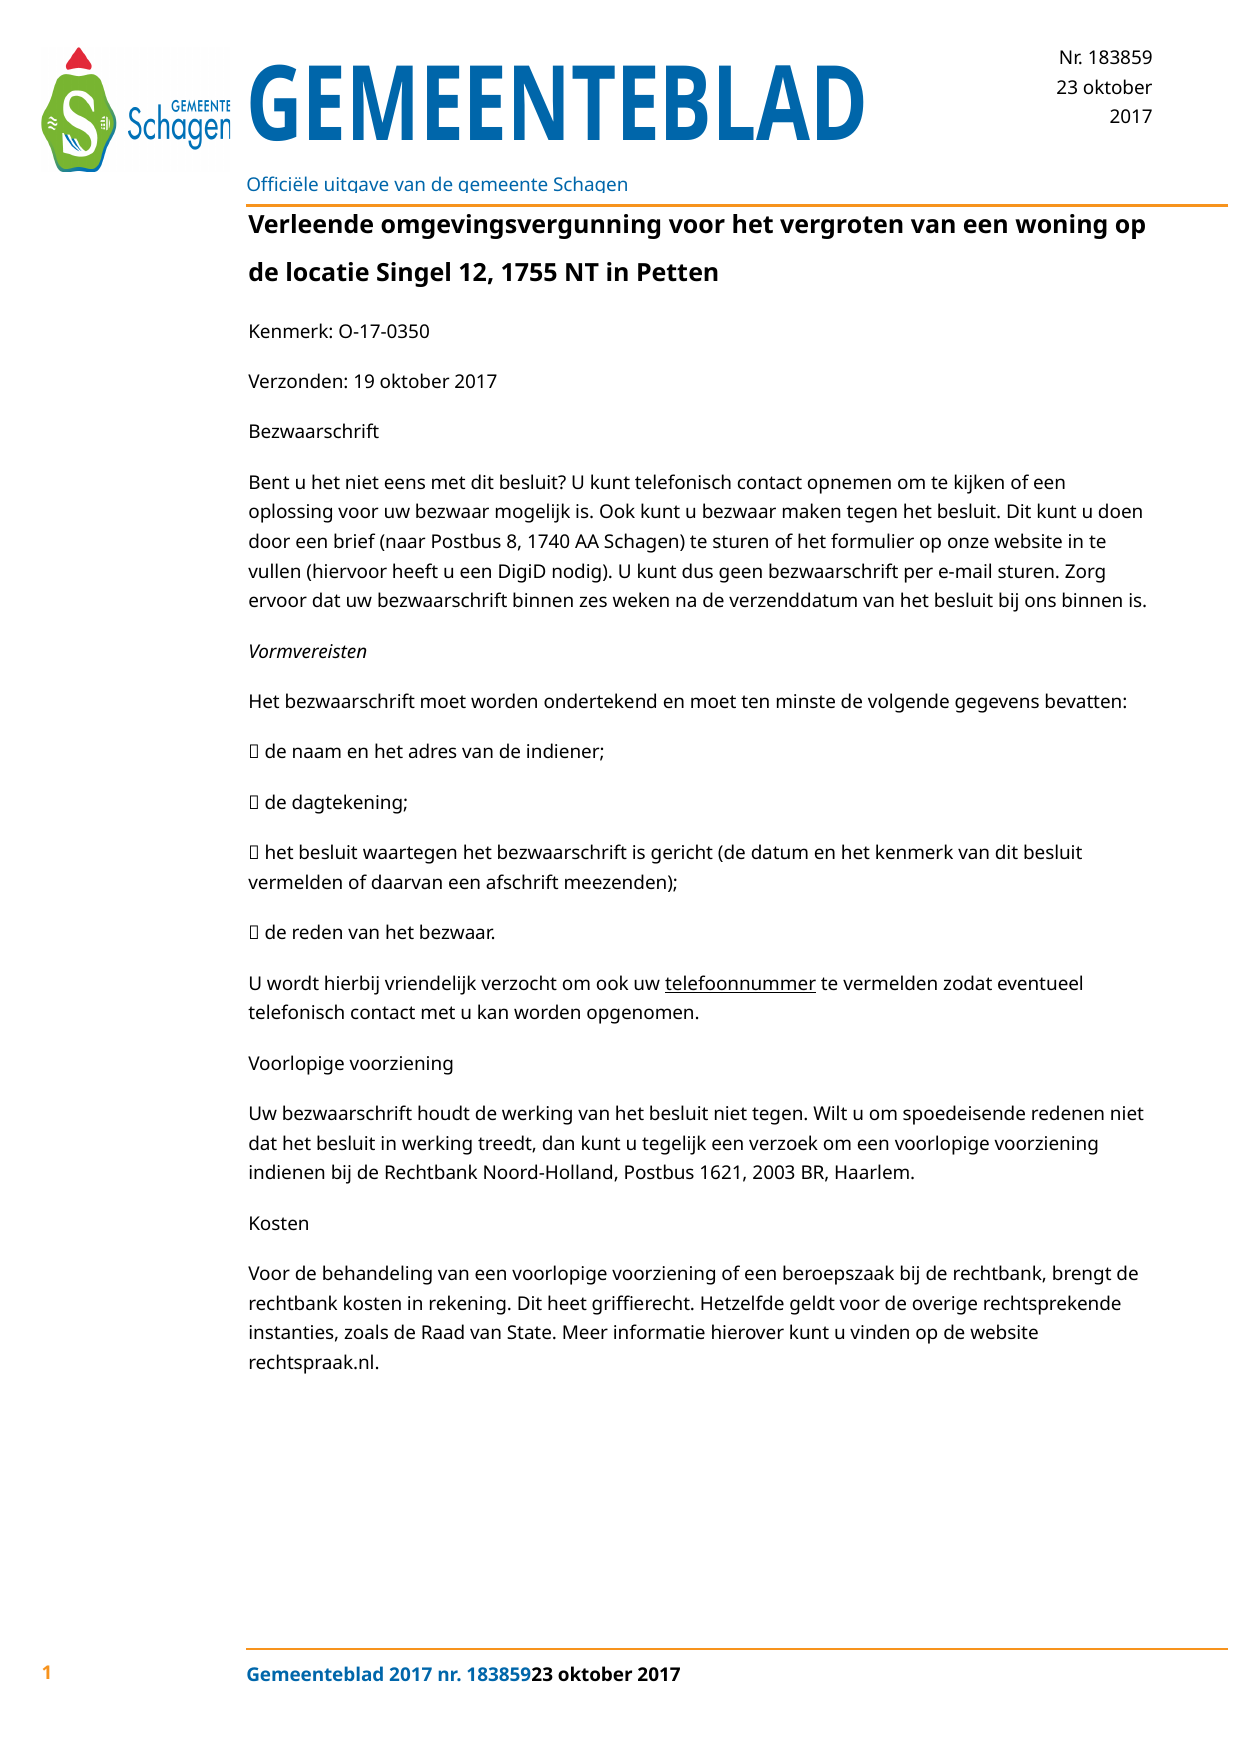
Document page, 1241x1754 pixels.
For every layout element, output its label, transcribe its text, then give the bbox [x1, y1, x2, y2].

text Kenmerk: O-17-0350 [248, 318, 1152, 344]
text  het besluit waartegen het bezwaarschrift is gericht (de datum en het kenmerk van dit besluit vermelden of daarvan een afschrift meezenden); [248, 839, 1152, 895]
text  de naam en het adres van de indiener; [248, 739, 1152, 764]
text Uw bezwaarschrift houdt de werking van het besluit niet tegen. Wilt u om spoedeisende redenen niet dat het besluit in werking treedt, dan kunt u tegelijk een verzoek om een voorlopige voorziening indienen bij de Rechtbank Noord-Holland, Postbus 1621, 2003 BR, Haarlem. [248, 1100, 1152, 1185]
text Bent u het niet eens met dit besluit? U kunt telefonisch contact opnemen om te kijken of een oplossing voor uw bezwaar mogelijk is. Ook kunt u bezwaar maken tegen het besluit. Dit kunt u doen door een brief (naar Postbus 8, 1740 AA Schagen) te sturen of het formulier op onze website in te vullen (hiervoor heeft u een DigiD nodig). U kunt dus geen bezwaarschrift per e-mail sturen. Zorg ervoor dat uw bezwaarschrift binnen zes weken na de verzenddatum van het besluit bij ons binnen is. [248, 469, 1152, 613]
text Bezwaarschrift [248, 419, 1152, 444]
text Verleende omgevingsvergunning voor het vergroten van een woning op de locatie Singel 12, 1755 NT in Petten [248, 207, 1152, 288]
text Vormvereisten [248, 638, 1152, 664]
text  de reden van het bezwaar. [248, 919, 1152, 945]
picture [41, 47, 231, 172]
text Het bezwaarschrift moet worden ondertekend en moet ten minste de volgende gegevens bevatten: [248, 688, 1152, 714]
text Voor de behandeling van een voorlopige voorziening of een beroepszaak bij de rechtbank, brengt de rechtbank kosten in rekening. Dit heet griffierecht. Hetzelfde geldt voor de overige rechtsprekende instanties, zoals de Raad van State. Meer informatie hierover kunt u vinden op de website rechtspraak.nl. [248, 1260, 1152, 1375]
text Voorlopige voorziening [248, 1050, 1152, 1076]
text Kosten [248, 1210, 1152, 1236]
text U wordt hierbij vriendelijk verzocht om ook uw telefoonnummer te vermelden zodat eventueel telefonisch contact met u kan worden opgenomen. [248, 970, 1152, 1025]
text Verzonden: 19 oktober 2017 [248, 368, 1152, 394]
text  de dagtekening; [248, 789, 1152, 815]
